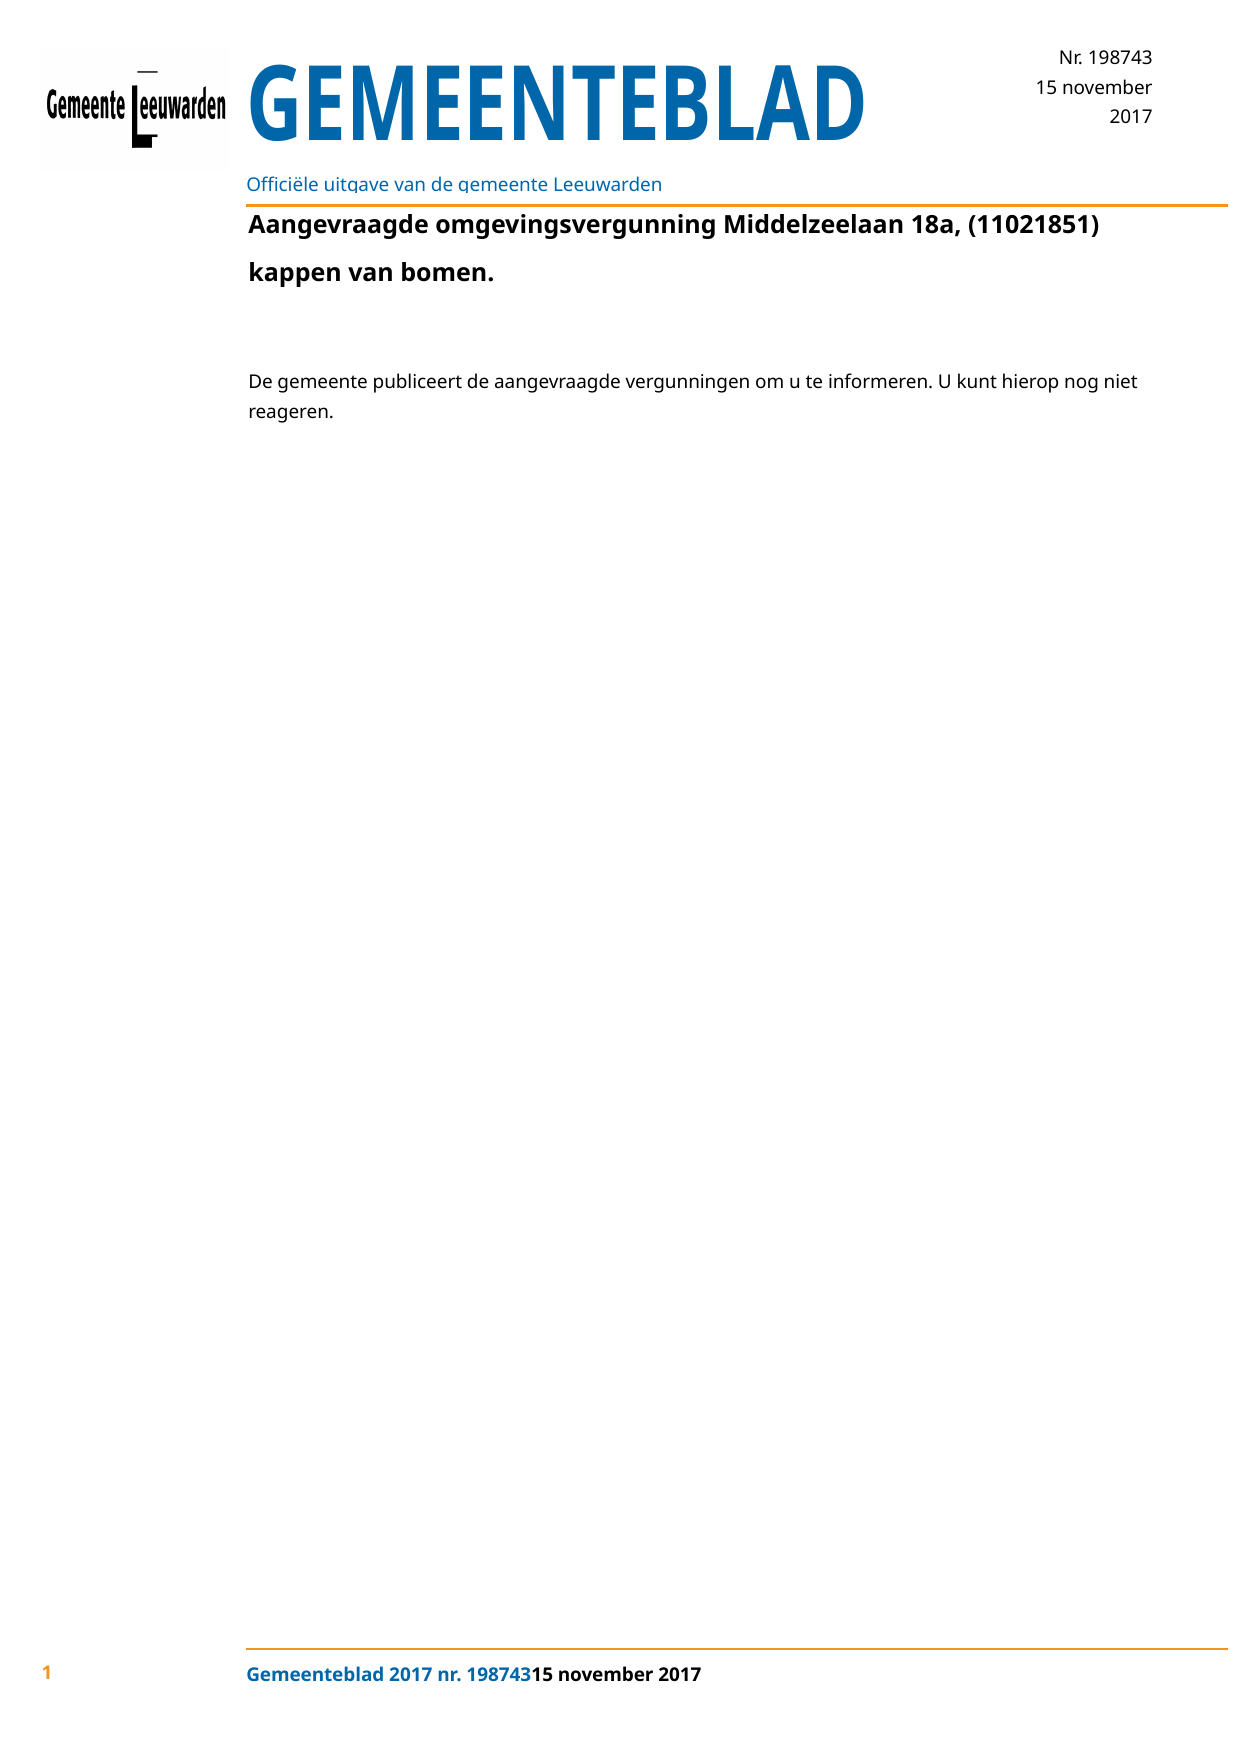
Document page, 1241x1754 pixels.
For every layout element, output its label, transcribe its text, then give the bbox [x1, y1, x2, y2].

text De gemeente publiceert de aangevraagde vergunningen om u te informeren. U kunt hierop nog niet reageren. [248, 368, 1152, 424]
picture [41, 47, 231, 172]
text Aangevraagde omgevingsvergunning Middelzeelaan 18a, (11021851) kappen van bomen. [248, 207, 1152, 288]
